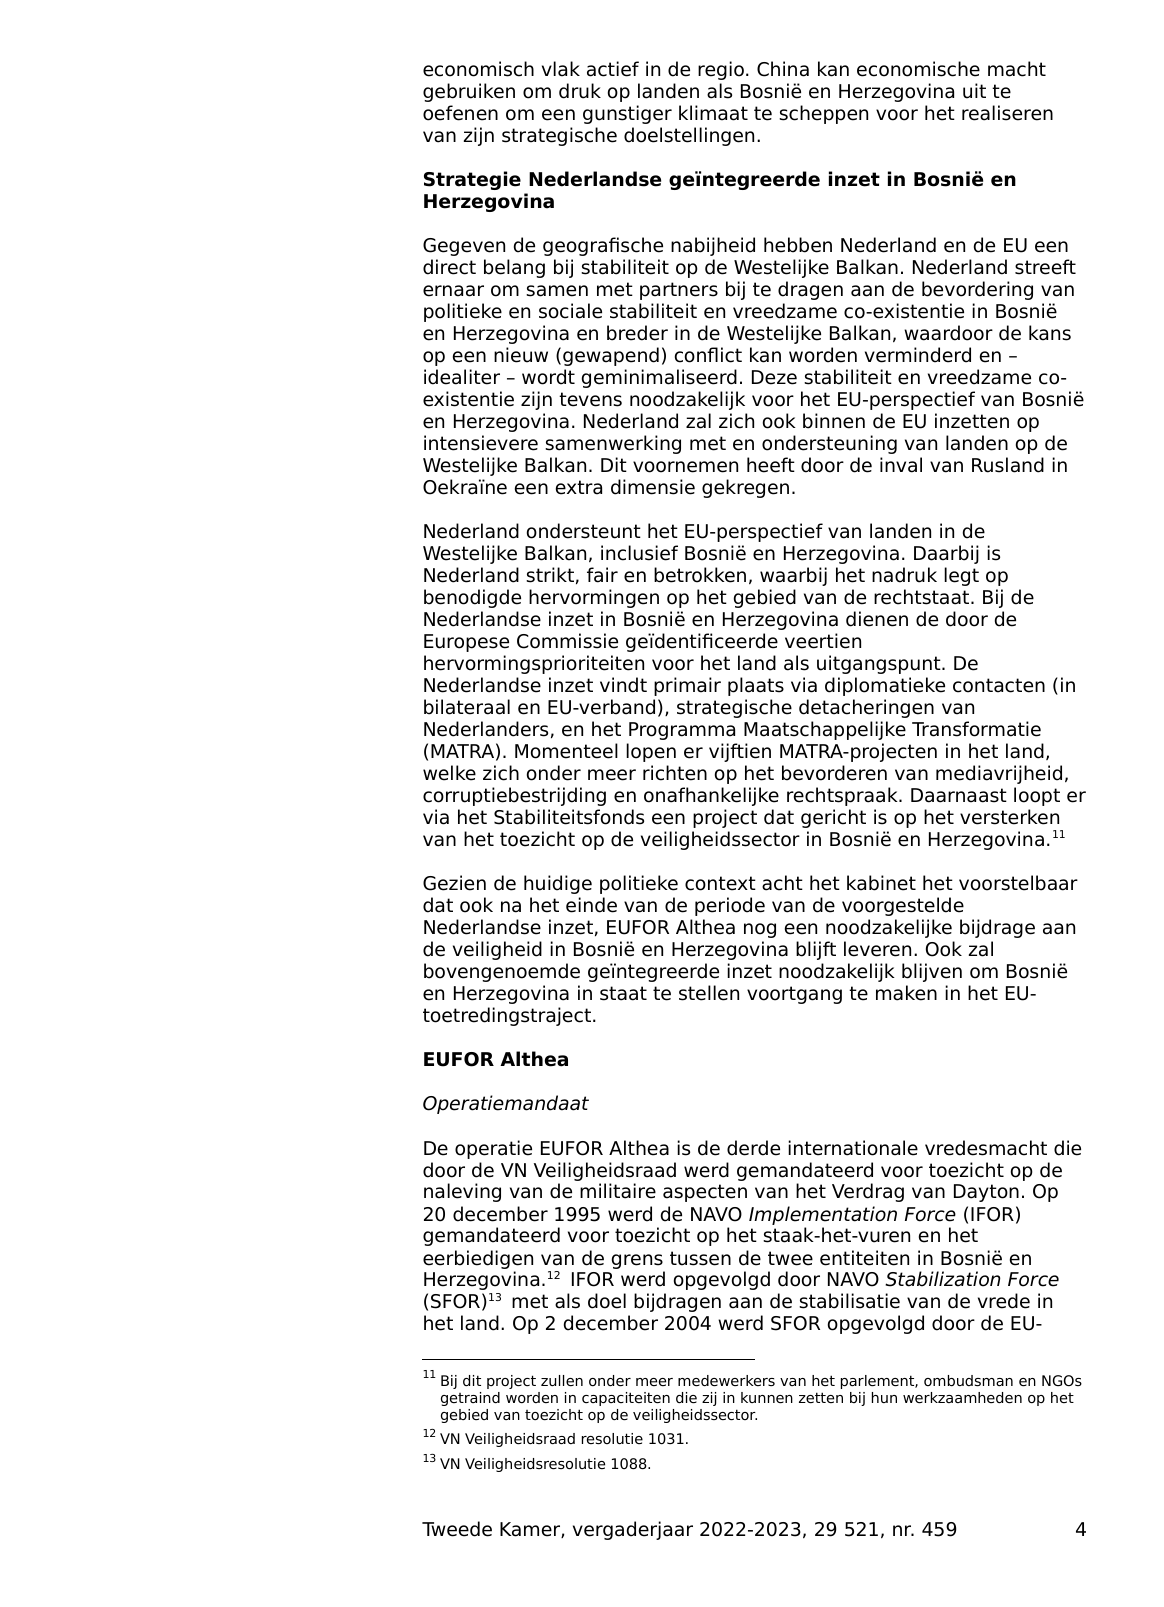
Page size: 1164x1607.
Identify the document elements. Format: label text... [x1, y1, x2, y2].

text Nederland ondersteunt het EU-perspectief van landen in de Westelijke Balkan, inclusief Bosnië en Herzegovina. Daarbij is Nederland strikt, fair en betrokken, waarbij het nadruk legt op benodigde hervormingen op het gebied van de rechtstaat. Bij de Nederlandse inzet in Bosnië en Herzegovina dienen de door de Europese Commissie geïdentificeerde veertien hervormingsprioriteiten voor het land als uitgangspunt. De Nederlandse inzet vindt primair plaats via diplomatieke contacten (in bilateraal en EU-verband), strategische detacheringen van Nederlanders, en het Programma Maatschappelijke Transformatie (MATRA). Momenteel lopen er vijftien MATRA-projecten in het land, welke zich onder meer richten op het bevorderen van mediavrijheid, corruptiebestrijding en onafhankelijke rechtspraak. Daarnaast loopt er via het Stabiliteitsfonds een project dat gericht is op het versterken van het toezicht op de veiligheidssector in Bosnië en Herzegovina. [422, 521, 1087, 851]
text VN Veiligheidsraad resolutie 1031. [422, 1427, 1087, 1449]
text Gegeven de geografische nabijheid hebben Nederland en de EU een direct belang bij stabiliteit op de Westelijke Balkan. Nederland streeft ernaar om samen met partners bij te dragen aan de bevordering van politieke en sociale stabiliteit en vreedzame co-existentie in Bosnië en Herzegovina en breder in de Westelijke Balkan, waardoor de kans op een nieuw (gewapend) conflict kan worden verminderd en – idealiter – wordt geminimaliseerd. Deze stabiliteit en vreedzame co-existentie zijn tevens noodzakelijk voor het EU-perspectief van Bosnië en Herzegovina. Nederland zal zich ook binnen de EU inzetten op intensievere samenwerking met en ondersteuning van landen op de Westelijke Balkan. Dit voornemen heeft door de inval van Rusland in Oekraïne een extra dimensie gekregen. [422, 235, 1087, 499]
subtitle Strategie Nederlandse geïntegreerde inzet in Bosnië en Herzegovina [422, 169, 1087, 213]
text economisch vlak actief in de regio. China kan economische macht gebruiken om druk op landen als Bosnië en Herzegovina uit te oefenen om een gunstiger klimaat te scheppen voor het realiseren van zijn strategische doelstellingen. [422, 59, 1087, 147]
text Bij dit project zullen onder meer medewerkers van het parlement, ombudsman en NGOs getraind worden in capaciteiten die zij in kunnen zetten bij hun werkzaamheden op het gebied van toezicht op de veiligheidssector. [422, 1368, 1087, 1424]
text VN Veiligheidsresolutie 1088. [422, 1452, 1087, 1474]
text De operatie EUFOR Althea is de derde internationale vredesmacht die door de VN Veiligheidsraad werd gemandateerd voor toezicht op de naleving van de militaire aspecten van het Verdrag van Dayton. Op 20 december 1995 werd de NAVO Implementation Force (IFOR) gemandateerd voor toezicht op het staak-het-vuren en het eerbiedigen van de grens tussen de twee entiteiten in Bosnië en Herzegovina. IFOR werd opgevolgd door NAVO Stabilization Force (SFOR) met als doel bijdragen aan de stabilisatie van de vrede in het land. Op 2 december 2004 werd SFOR opgevolgd door de EU- [422, 1137, 1087, 1335]
subtitle EUFOR Althea [422, 1049, 1087, 1071]
text Gezien de huidige politieke context acht het kabinet het voorstelbaar dat ook na het einde van de periode van de voorgestelde Nederlandse inzet, EUFOR Althea nog een noodzakelijke bijdrage aan de veiligheid in Bosnië en Herzegovina blijft leveren. Ook zal bovengenoemde geïntegreerde inzet noodzakelijk blijven om Bosnië en Herzegovina in staat te stellen voortgang te maken in het EU-toetredingstraject. [422, 873, 1087, 1027]
subtitle Operatiemandaat [422, 1093, 1087, 1115]
